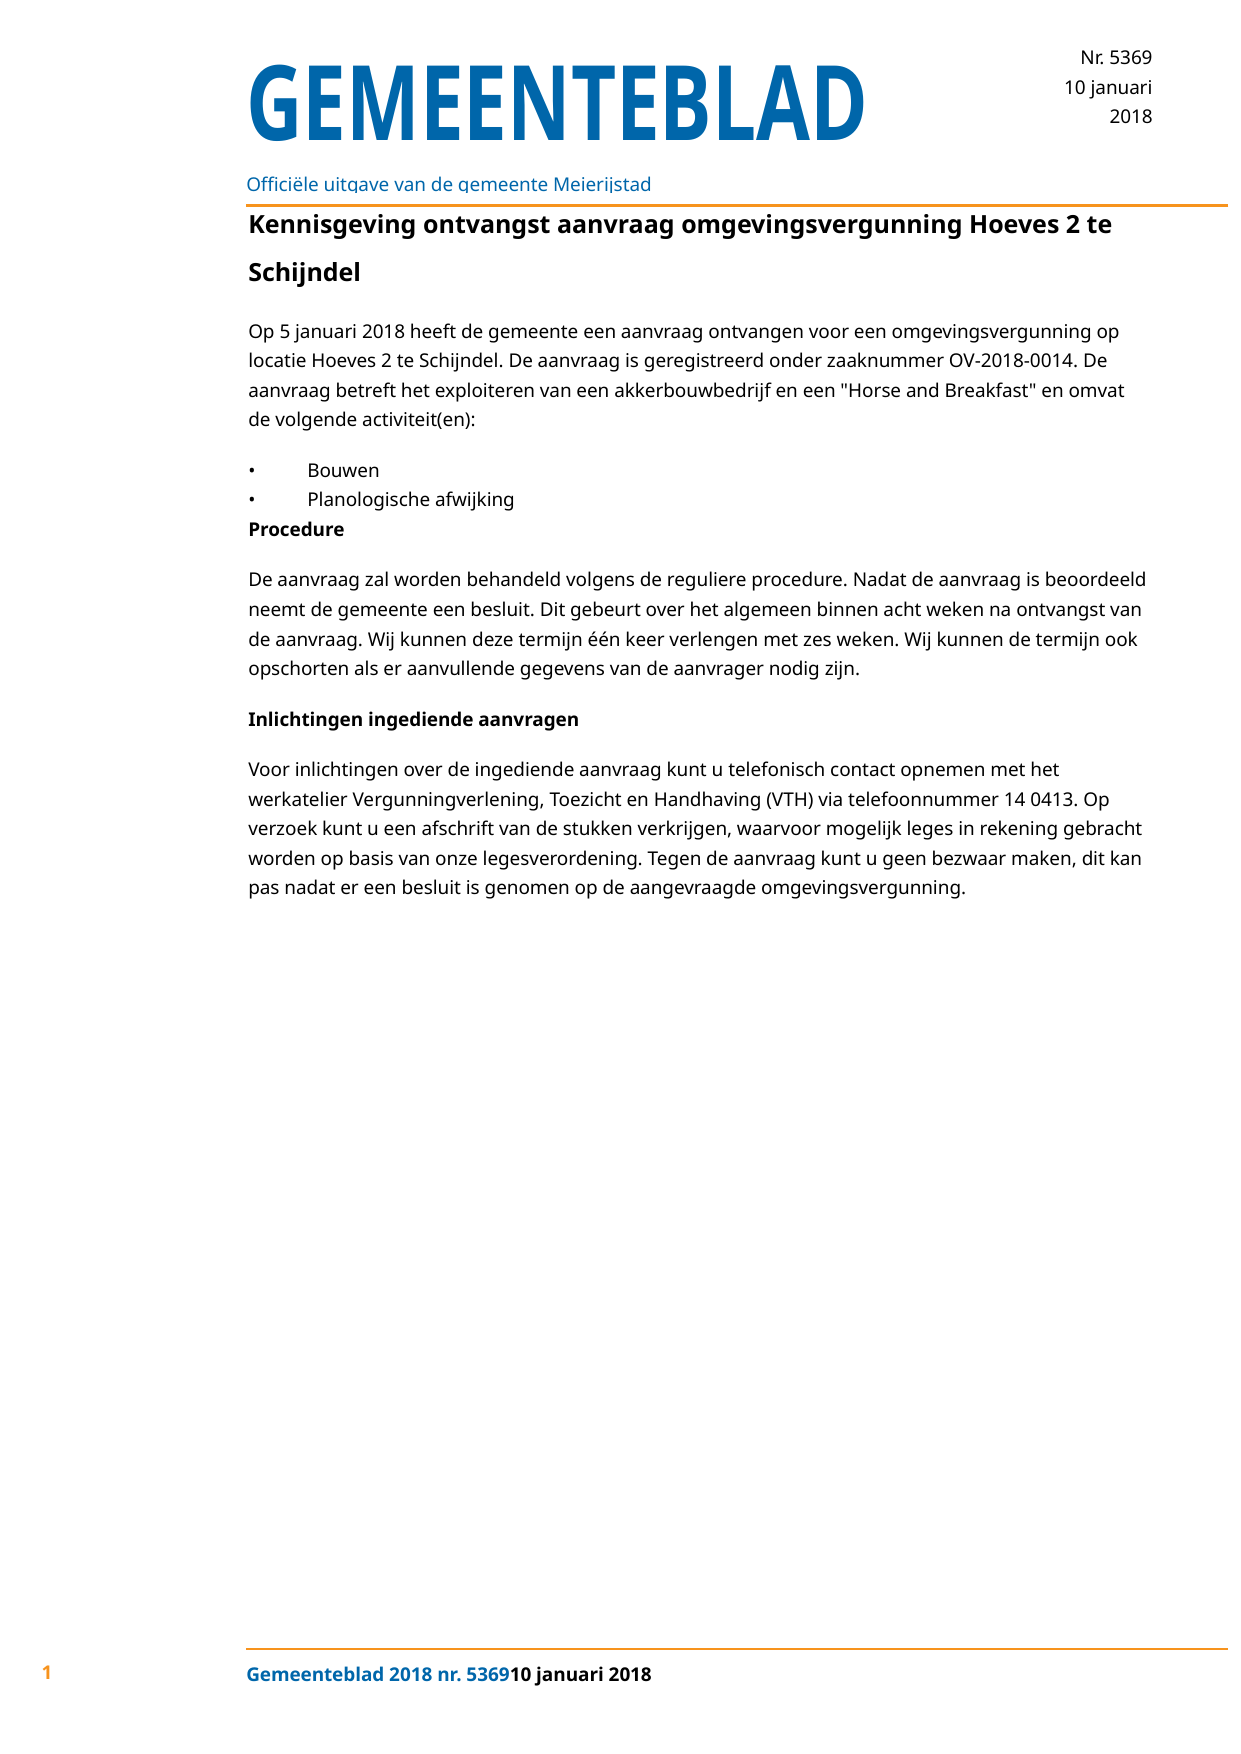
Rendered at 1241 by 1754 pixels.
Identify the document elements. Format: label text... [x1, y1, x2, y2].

list Bouwen [248, 457, 1152, 483]
text Inlichtingen ingediende aanvragen [248, 706, 1152, 732]
text Op 5 januari 2018 heeft de gemeente een aanvraag ontvangen voor een omgevingsvergunning op locatie Hoeves 2 te Schijndel. De aanvraag is geregistreerd onder zaaknummer OV-2018-0014. De aanvraag betreft het exploiteren van een akkerbouwbedrijf en een "Horse and Breakfast" en omvat de volgende activiteit(en): [248, 318, 1152, 432]
text Kennisgeving ontvangst aanvraag omgevingsvergunning Hoeves 2 te Schijndel [248, 207, 1152, 288]
text Voor inlichtingen over de ingediende aanvraag kunt u telefonisch contact opnemen met het werkatelier Vergunningverlening, Toezicht en Handhaving (VTH) via telefoonnummer 14 0413. Op verzoek kunt u een afschrift van de stukken verkrijgen, waarvoor mogelijk leges in rekening gebracht worden op basis van onze legesverordening. Tegen de aanvraag kunt u geen bezwaar maken, dit kan pas nadat er een besluit is genomen op de aangevraagde omgevingsvergunning. [248, 756, 1152, 900]
text De aanvraag zal worden behandeld volgens de reguliere procedure. Nadat de aanvraag is beoordeeld neemt de gemeente een besluit. Dit gebeurt over het algemeen binnen acht weken na ontvangst van de aanvraag. Wij kunnen deze termijn één keer verlengen met zes weken. Wij kunnen de termijn ook opschorten als er aanvullende gegevens van de aanvrager nodig zijn. [248, 567, 1152, 681]
text Procedure [248, 516, 1152, 542]
picture [41, 47, 231, 172]
list Planologische afwijking [248, 487, 1152, 512]
